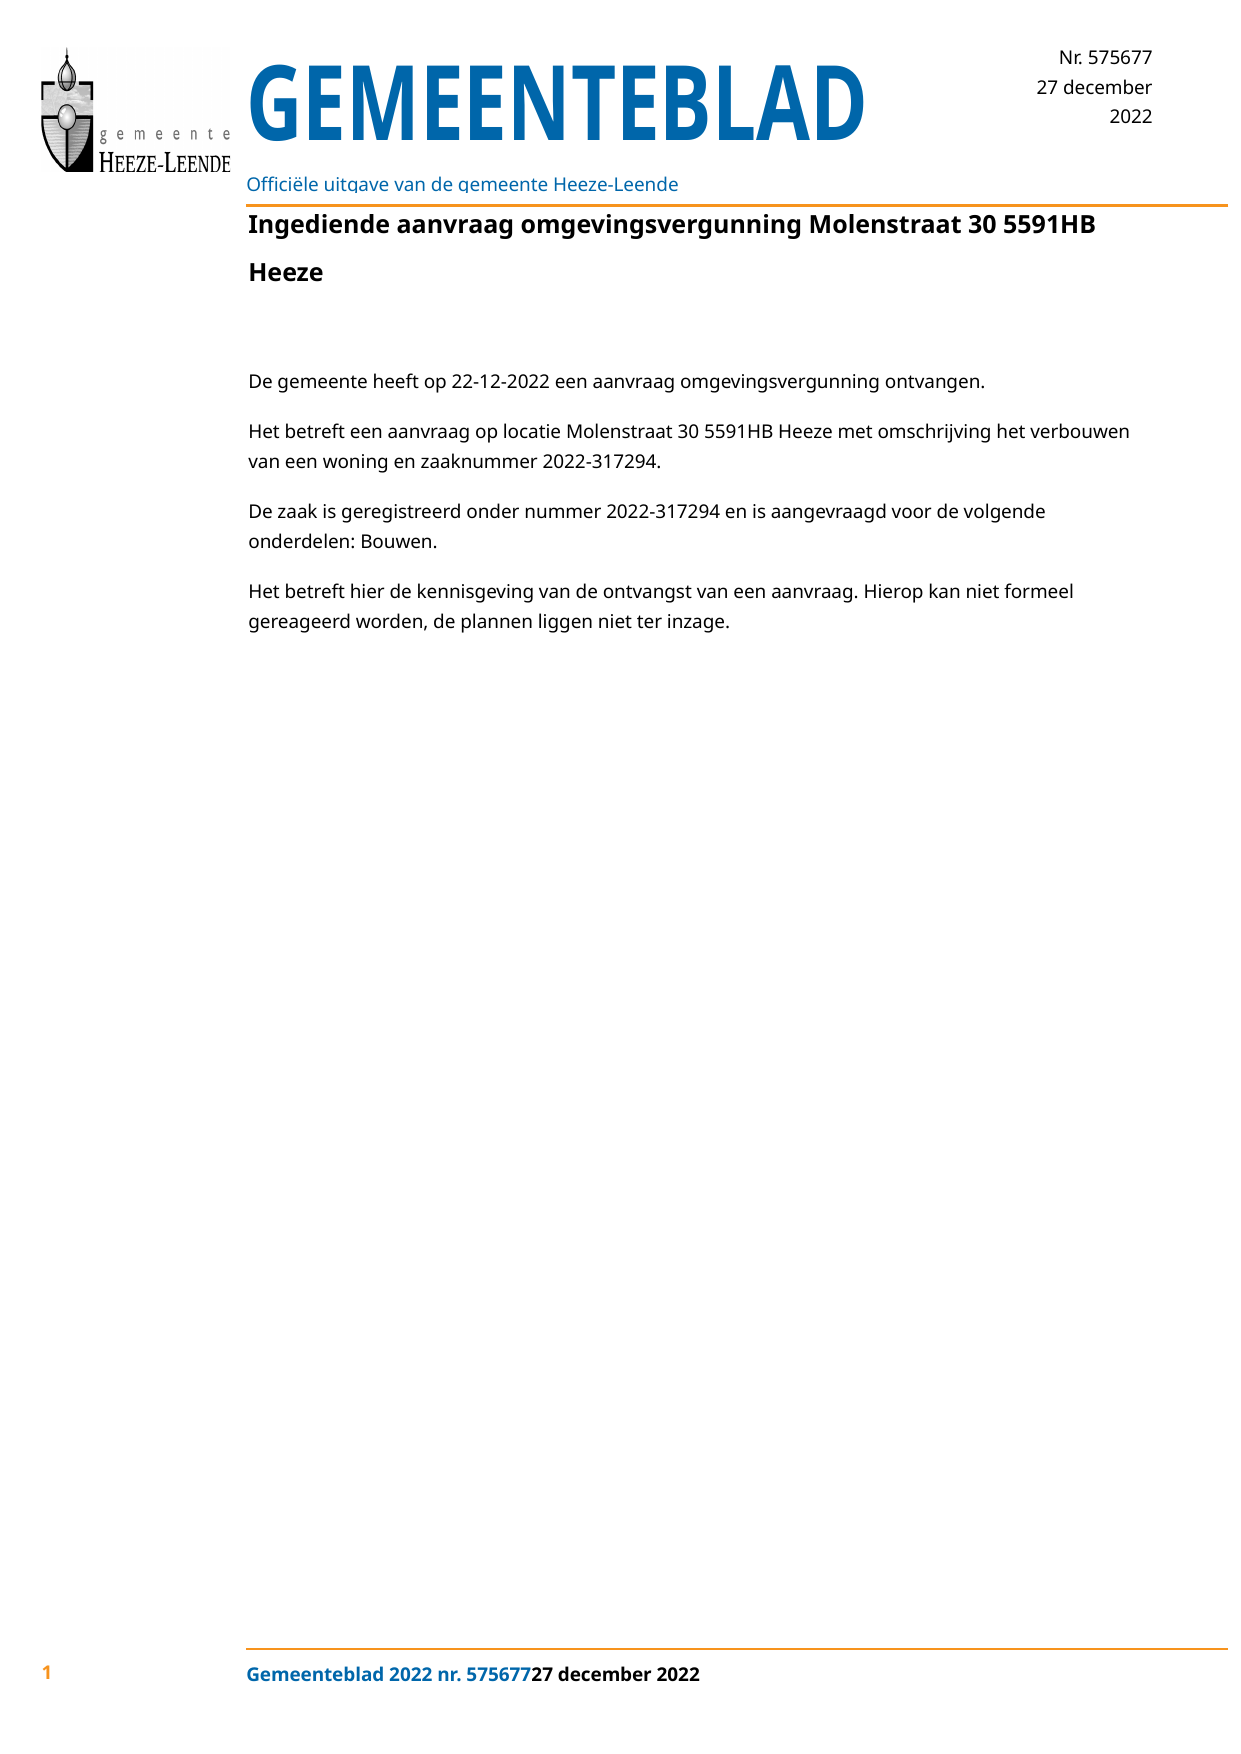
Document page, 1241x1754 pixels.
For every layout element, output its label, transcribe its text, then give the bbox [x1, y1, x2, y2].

text De zaak is geregistreerd onder nummer 2022-317294 en is aangevraagd voor de volgende onderdelen: Bouwen. [248, 499, 1152, 554]
text Het betreft hier de kennisgeving van de ontvangst van een aanvraag. Hierop kan niet formeel gereageerd worden, de plannen liggen niet ter inzage. [248, 579, 1152, 634]
text Ingediende aanvraag omgevingsvergunning Molenstraat 30 5591HB Heeze [248, 207, 1152, 288]
picture [41, 47, 231, 172]
text De gemeente heeft op 22-12-2022 een aanvraag omgevingsvergunning ontvangen. [248, 368, 1152, 394]
text Het betreft een aanvraag op locatie Molenstraat 30 5591HB Heeze met omschrijving het verbouwen van een woning en zaaknummer 2022-317294. [248, 419, 1152, 474]
